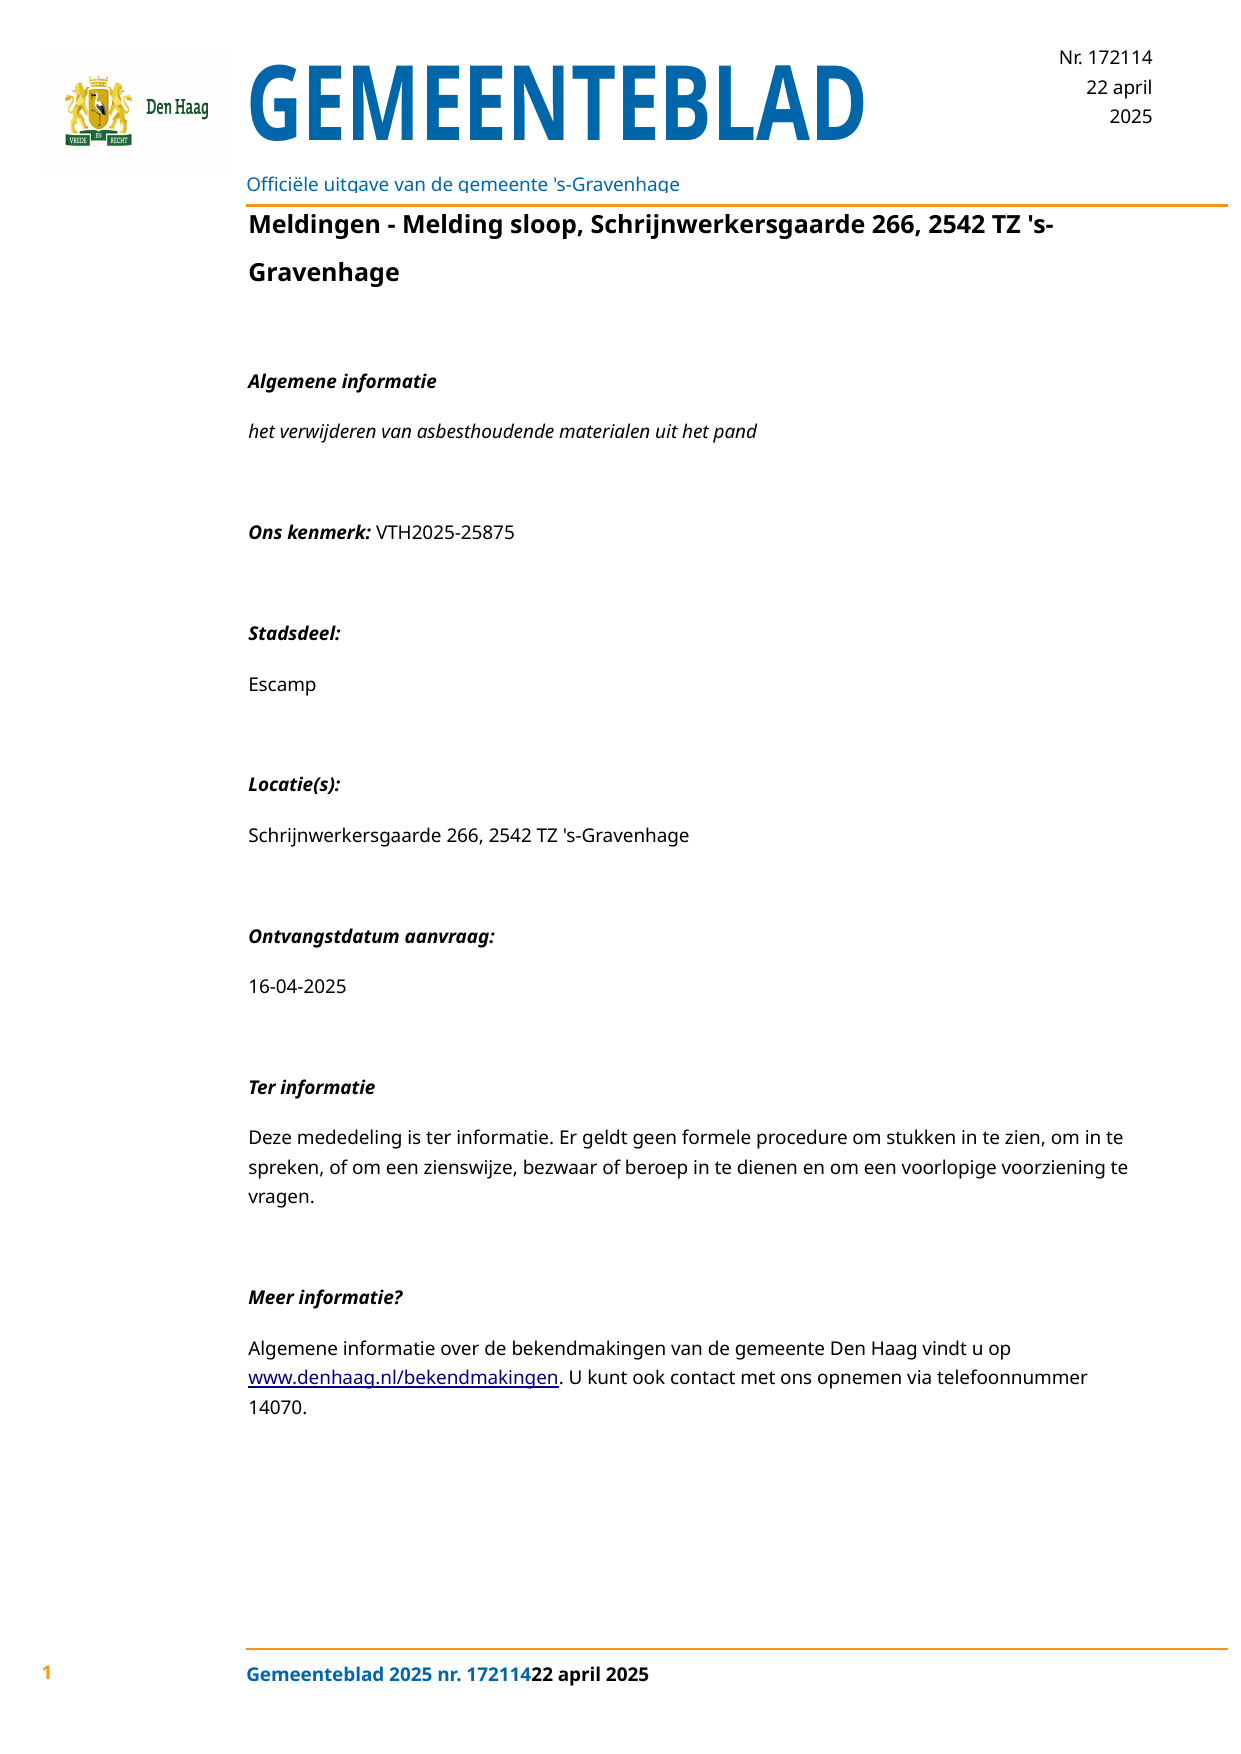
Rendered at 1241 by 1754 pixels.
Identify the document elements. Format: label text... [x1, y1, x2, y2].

text Ter informatie [248, 1074, 1152, 1100]
text Meldingen - Melding sloop, Schrijnwerkersgaarde 266, 2542 TZ 's-Gravenhage [248, 207, 1152, 288]
text Meer informatie? [248, 1284, 1152, 1310]
text Locatie(s): [248, 772, 1152, 797]
text Ons kenmerk: VTH2025-25875 [248, 519, 1152, 545]
text Algemene informatie over de bekendmakingen van de gemeente Den Haag vindt u op www.denhaag.nl/bekendmakingen. U kunt ook contact met ons opnemen via telefoonnummer 14070. [248, 1335, 1152, 1420]
text Algemene informatie [248, 368, 1152, 394]
text het verwijderen van asbesthoudende materialen uit het pand [248, 419, 1152, 444]
text Schrijnwerkersgaarde 266, 2542 TZ 's-Gravenhage [248, 822, 1152, 848]
text Deze mededeling is ter informatie. Er geldt geen formele procedure om stukken in te zien, om in te spreken, of om een zienswijze, bezwaar of beroep in te dienen en om een voorlopige voorziening te vragen. [248, 1124, 1152, 1209]
text 16-04-2025 [248, 973, 1152, 999]
text Escamp [248, 671, 1152, 697]
text Stadsdeel: [248, 620, 1152, 646]
picture [41, 47, 231, 172]
text Ontvangstdatum aanvraag: [248, 923, 1152, 949]
